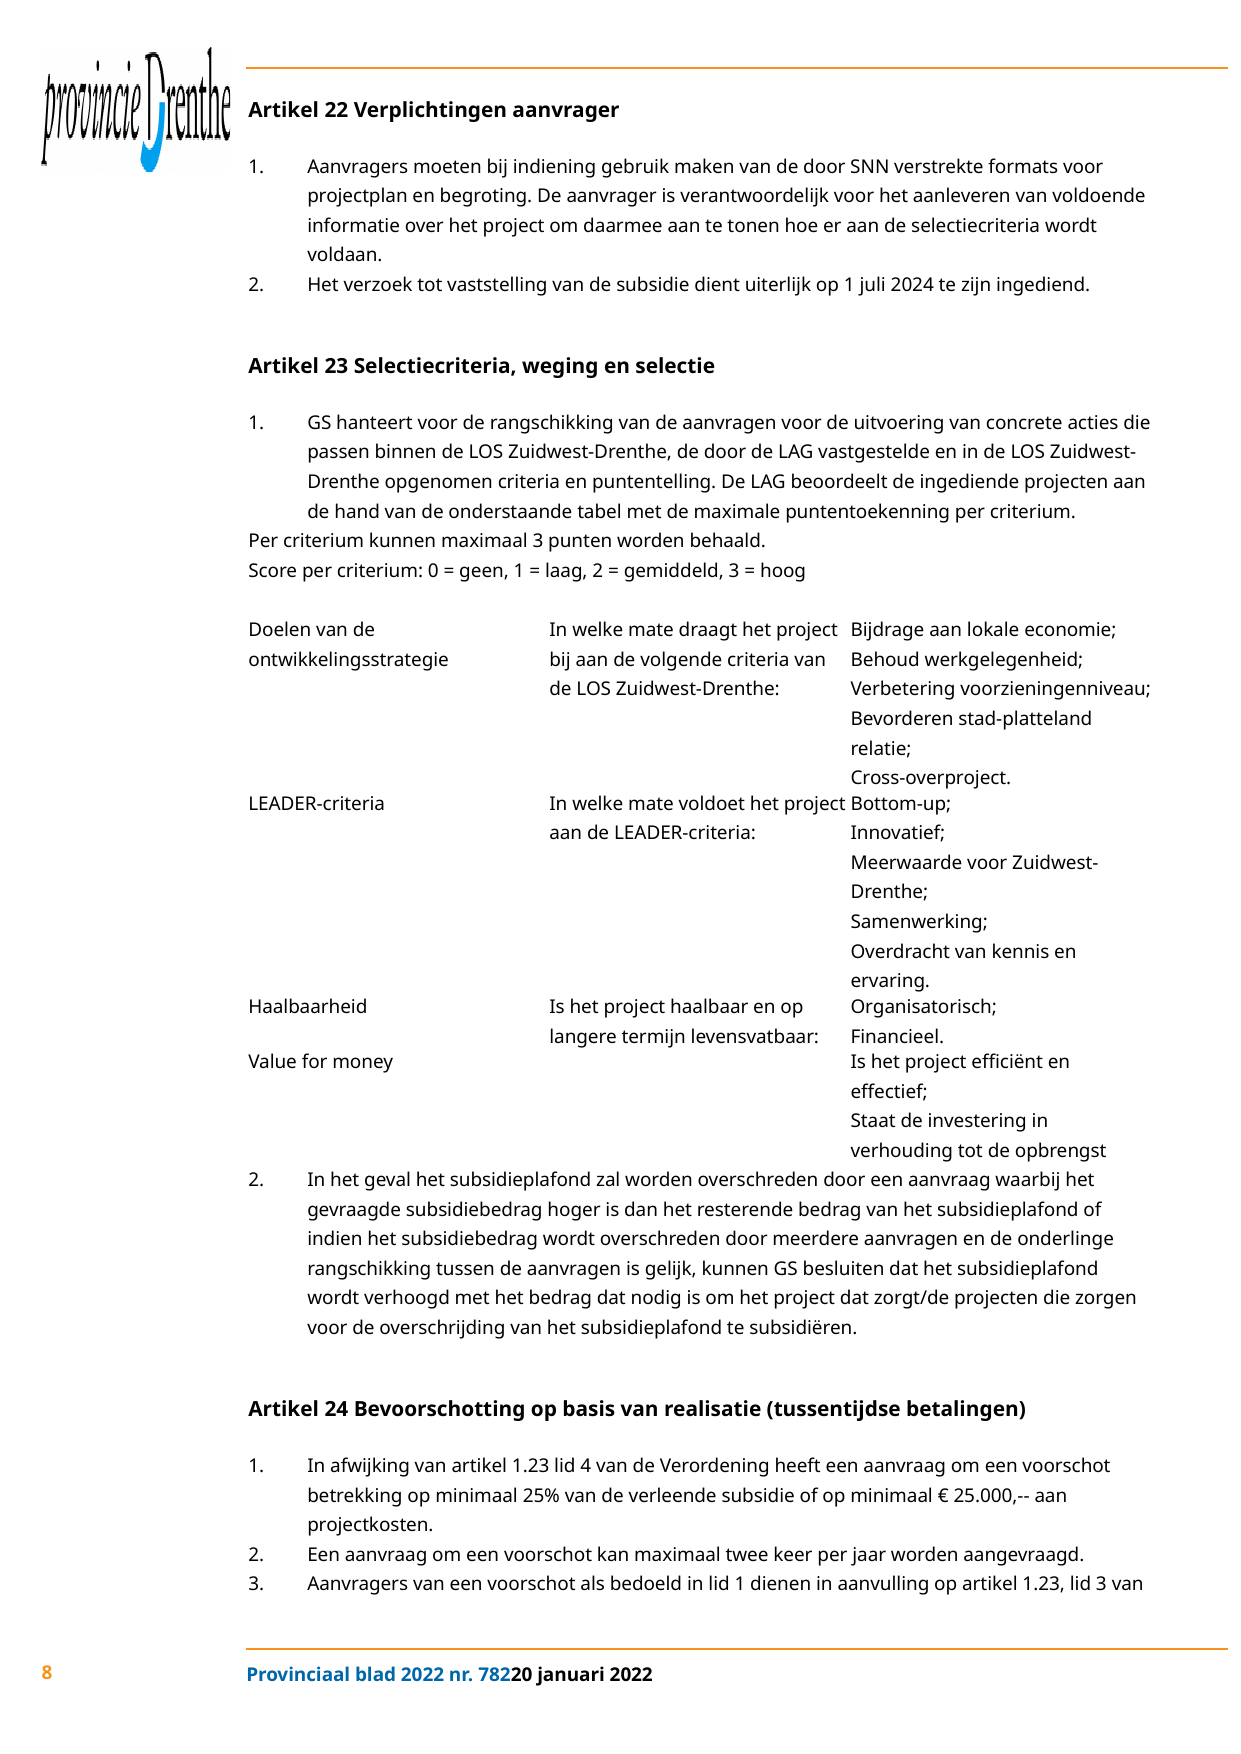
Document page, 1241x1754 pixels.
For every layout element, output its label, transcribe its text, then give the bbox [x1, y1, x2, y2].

list Aanvragers moeten bij indiening gebruik maken van de door SNN verstrekte formats voor projectplan en begroting. De aanvrager is verantwoordelijk voor het aanleveren van voldoende informatie over het project om daarmee aan te tonen hoe er aan de selectiecriteria wordt voldaan. [248, 153, 1152, 267]
table_cell Is het project efficiënt en effectief; Staat de investering in verhouding tot de opbrengst [850, 1049, 1152, 1163]
list Het verzoek tot vaststelling van de subsidie dient uiterlijk op 1 juli 2024 te zijn ingediend. [248, 271, 1152, 297]
list Aanvragers van een voorschot als bedoeld in lid 1 dienen in aanvulling op artikel 1.23, lid 3 van [248, 1571, 1152, 1596]
table_header Bijdrage aan lokale economie; Behoud werkgelegenheid; Verbetering voorzieningenniveau; Bevorderen stad-platteland relatie; Cross-overproject. [850, 616, 1152, 790]
picture [41, 47, 231, 172]
text Artikel 23 Selectiecriteria, weging en selectie [248, 351, 1152, 379]
list GS hanteert voor de rangschikking van de aanvragen voor de uitvoering van concrete acties die passen binnen de LOS Zuidwest-Drenthe, de door de LAG vastgestelde en in de LOS Zuidwest-Drenthe opgenomen criteria en puntentelling. De LAG beoordeelt de ingediende projecten aan de hand van de onderstaande tabel met de maximale puntentoekenning per criterium. [248, 409, 1152, 524]
table_cell In welke mate voldoet het project aan de LEADER-criteria: [549, 790, 850, 993]
table_cell Is het project haalbaar en op langere termijn levensvatbaar: [549, 993, 850, 1048]
list In afwijking van artikel 1.23 lid 4 van de Verordening heeft een aanvraag om een voorschot betrekking op minimaal 25% van de verleende subsidie of op minimaal € 25.000,-- aan projectkosten. [248, 1452, 1152, 1537]
text Score per criterium: 0 = geen, 1 = laag, 2 = gemiddeld, 3 = hoog [248, 557, 1152, 583]
list Een aanvraag om een voorschot kan maximaal twee keer per jaar worden aangevraagd. [248, 1541, 1152, 1567]
table_cell Organisatorisch; Financieel. [850, 993, 1152, 1048]
table_cell Haalbaarheid [248, 993, 549, 1048]
table_cell [549, 1049, 850, 1163]
table_cell Bottom-up; Innovatief; Meerwaarde voor Zuidwest-Drenthe; Samenwerking; Overdracht van kennis en ervaring. [850, 790, 1152, 993]
text Artikel 24 Bevoorschotting op basis van realisatie (tussentijdse betalingen) [248, 1394, 1152, 1423]
table_header Doelen van de ontwikkelingsstrategie [248, 616, 549, 790]
table_header In welke mate draagt het project bij aan de volgende criteria van de LOS Zuidwest-Drenthe: [549, 616, 850, 790]
text Artikel 22 Verplichtingen aanvrager [248, 95, 1152, 123]
text Per criterium kunnen maximaal 3 punten worden behaald. [248, 527, 1152, 553]
list In het geval het subsidieplafond zal worden overschreden door een aanvraag waarbij het gevraagde subsidiebedrag hoger is dan het resterende bedrag van het subsidieplafond of indien het subsidiebedrag wordt overschreden door meerdere aanvragen en de onderlinge rangschikking tussen de aanvragen is gelijk, kunnen GS besluiten dat het subsidieplafond wordt verhoogd met het bedrag dat nodig is om het project dat zorgt/de projecten die zorgen voor de overschrijding van het subsidieplafond te subsidiëren. [248, 1166, 1152, 1340]
table_cell Value for money [248, 1049, 549, 1163]
table_cell LEADER-criteria [248, 790, 549, 993]
